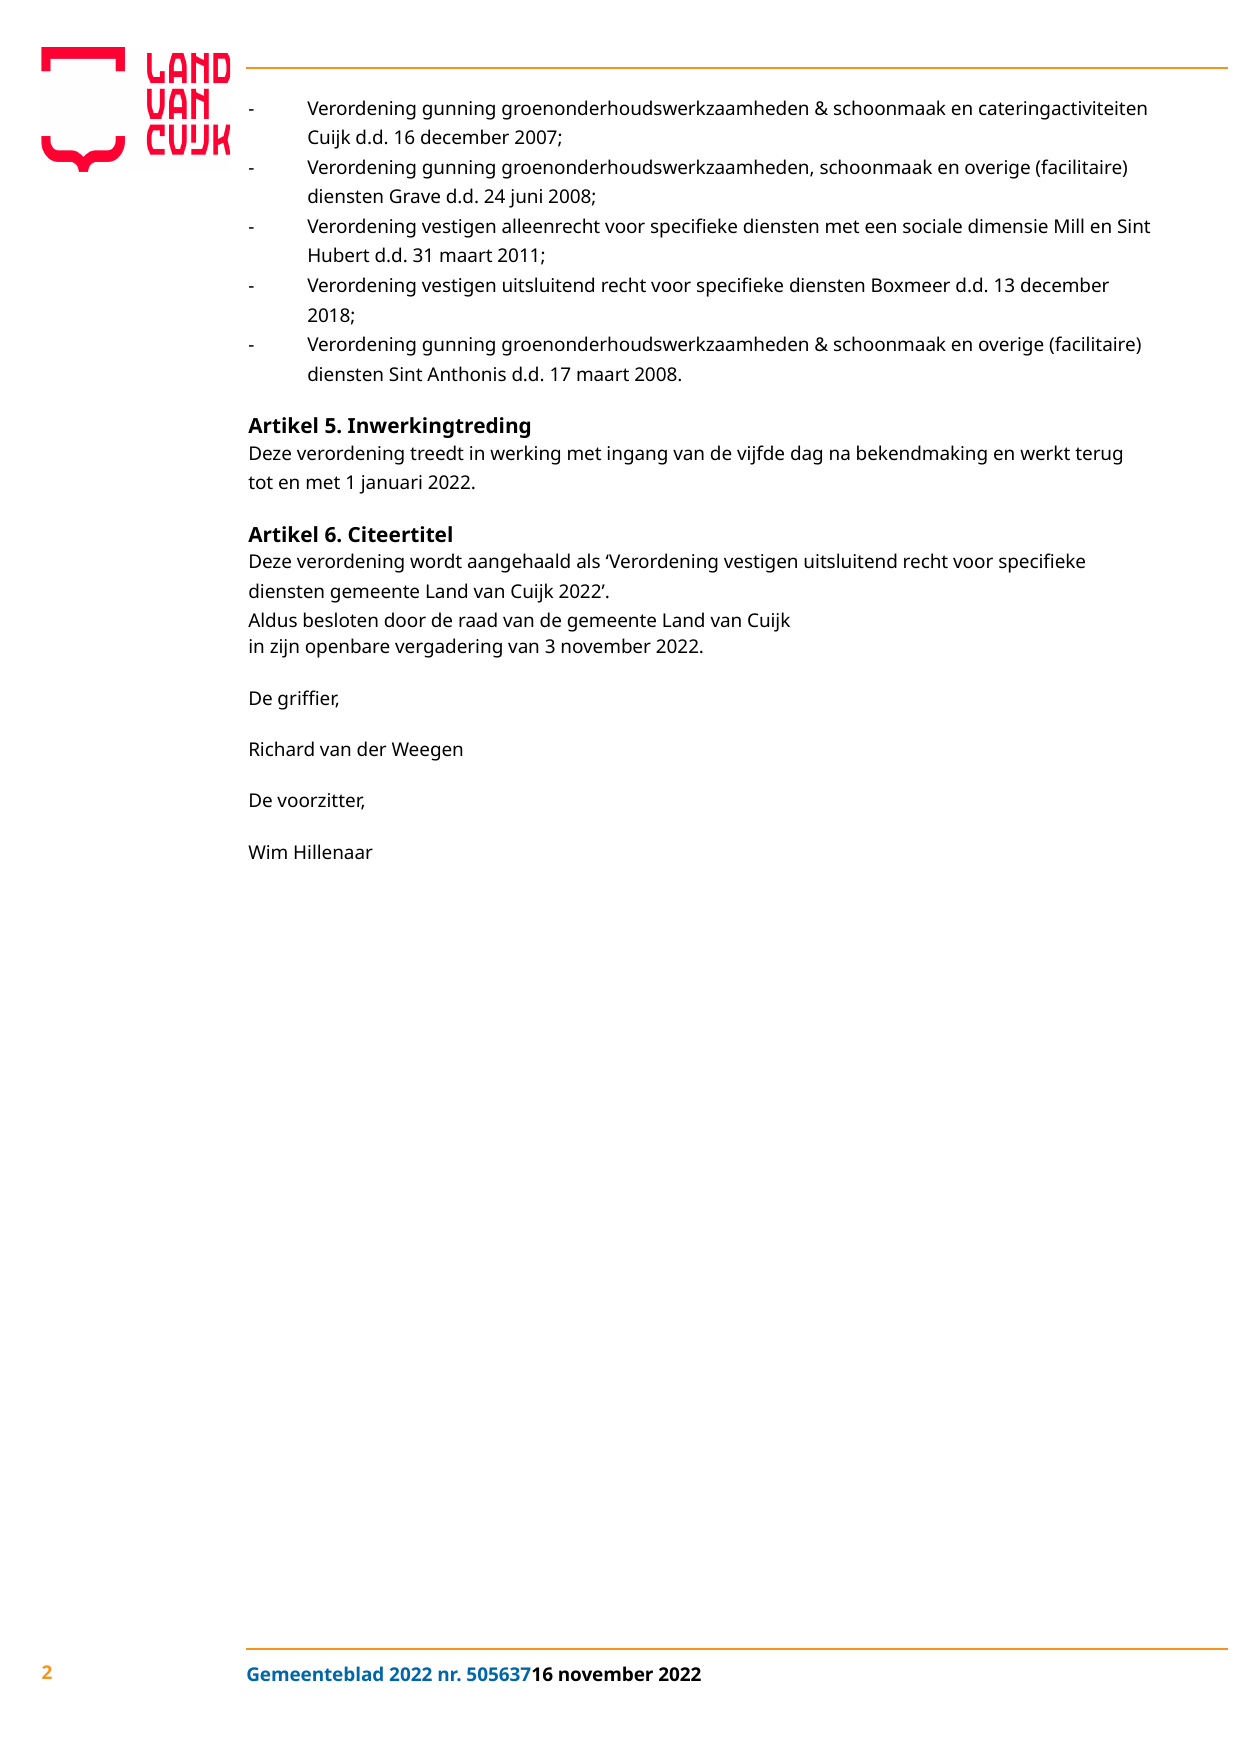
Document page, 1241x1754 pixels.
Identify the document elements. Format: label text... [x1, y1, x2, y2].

text Deze verordening wordt aangehaald als ‘Verordening vestigen uitsluitend recht voor specifieke diensten gemeente Land van Cuijk 2022’. [248, 548, 1152, 604]
picture [41, 47, 231, 172]
text Artikel 6. Citeertitel [248, 520, 1152, 548]
text De voorzitter, [248, 788, 1152, 813]
list Verordening vestigen uitsluitend recht voor specifieke diensten Boxmeer d.d. 13 december 2018; [248, 272, 1152, 328]
list Verordening gunning groenonderhoudswerkzaamheden, schoonmaak en overige (facilitaire) diensten Grave d.d. 24 juni 2008; [248, 154, 1152, 209]
text Aldus besloten door de raad van de gemeente Land van Cuijk [248, 607, 1152, 633]
list Verordening gunning groenonderhoudswerkzaamheden & schoonmaak en overige (facilitaire) diensten Sint Anthonis d.d. 17 maart 2008. [248, 331, 1152, 387]
list Verordening gunning groenonderhoudswerkzaamheden & schoonmaak en cateringactiviteiten Cuijk d.d. 16 december 2007; [248, 95, 1152, 150]
text Wim Hillenaar [248, 839, 1152, 865]
text Deze verordening treedt in werking met ingang van de vijfde dag na bekendmaking en werkt terug tot en met 1 januari 2022. [248, 440, 1152, 495]
text in zijn openbare vergadering van 3 november 2022. [248, 633, 1152, 659]
text De griffier, [248, 685, 1152, 710]
list Verordening vestigen alleenrecht voor specifieke diensten met een sociale dimensie Mill en Sint Hubert d.d. 31 maart 2011; [248, 213, 1152, 268]
text Richard van der Weegen [248, 736, 1152, 762]
text Artikel 5. Inwerkingtreding [248, 411, 1152, 440]
